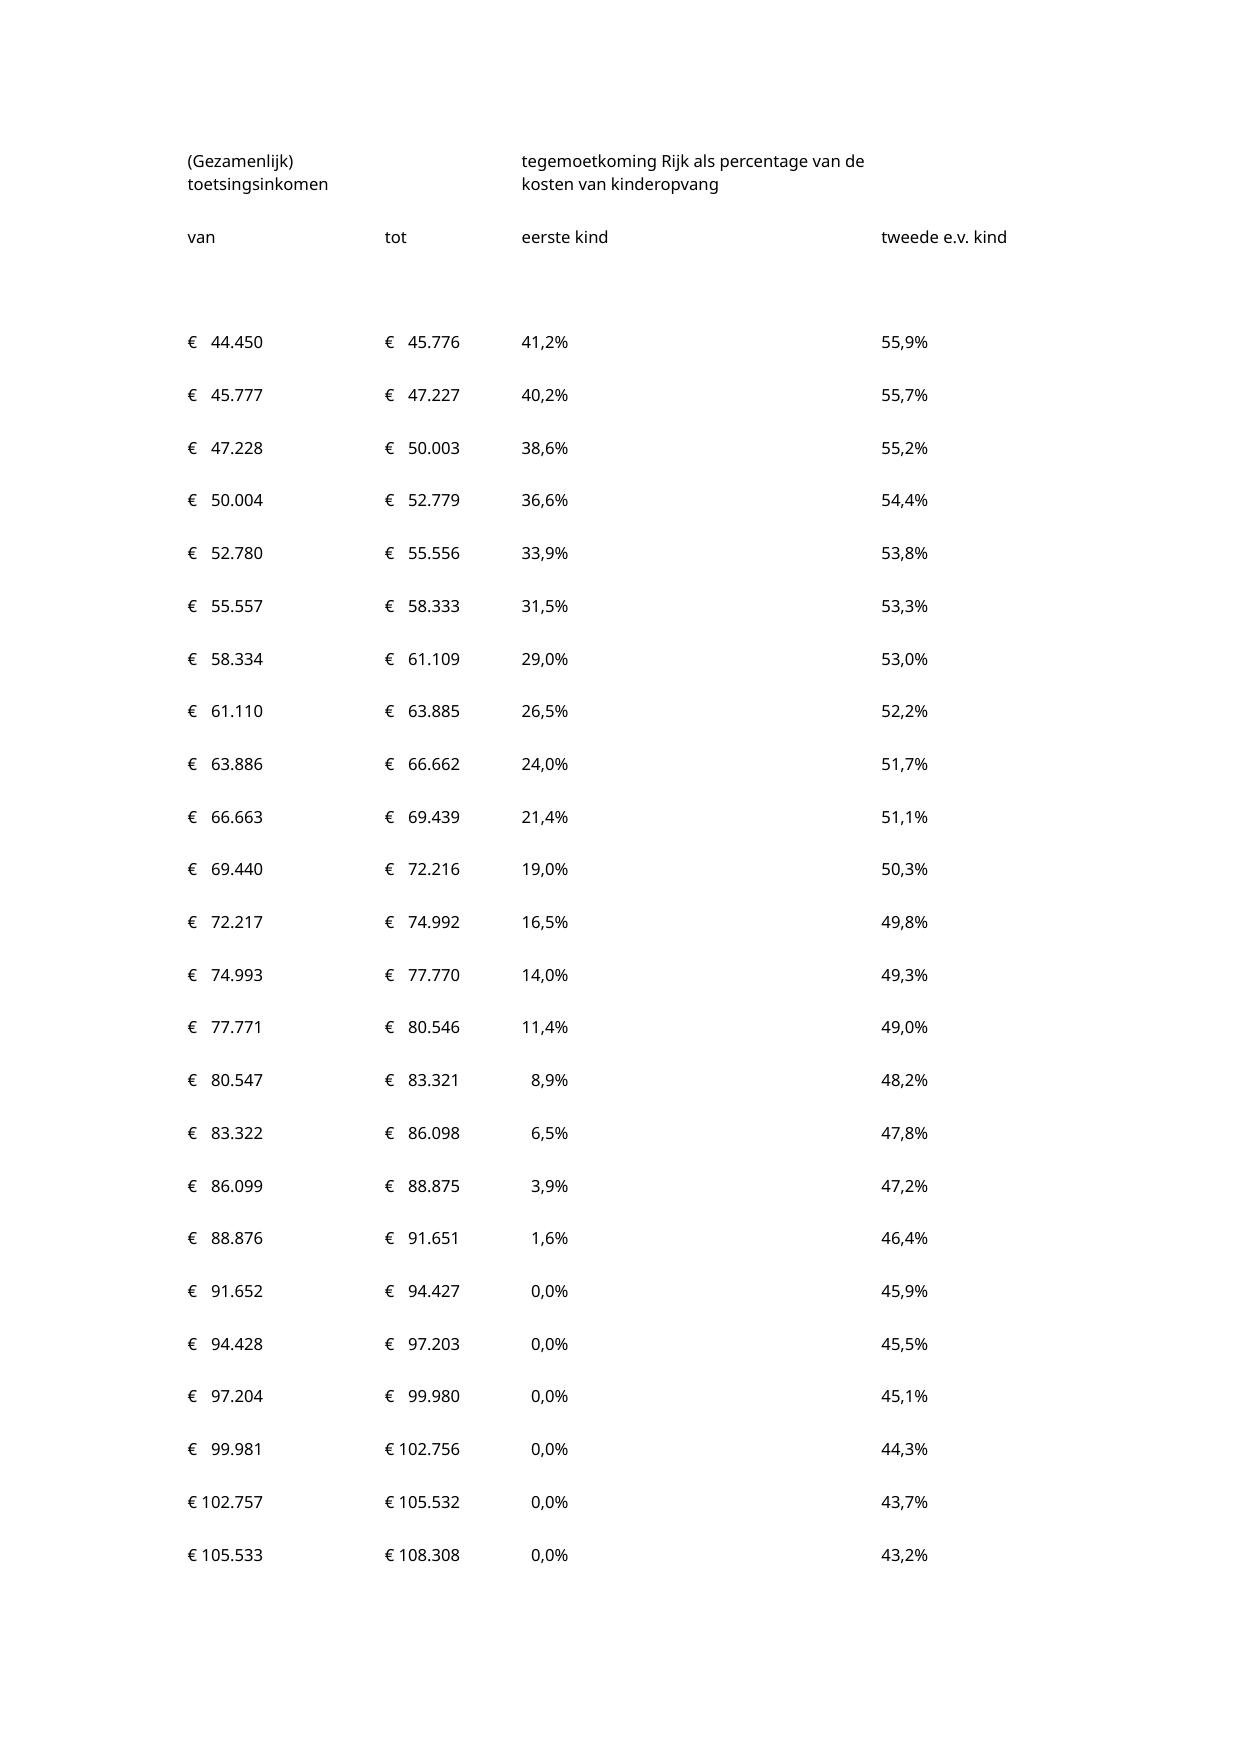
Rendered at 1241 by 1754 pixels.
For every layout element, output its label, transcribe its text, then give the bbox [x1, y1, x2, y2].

table_cell € 55.557 [188, 594, 384, 647]
table_cell € 58.334 [188, 647, 384, 700]
table_cell € 80.547 [188, 1069, 384, 1121]
table_cell € 86.099 [188, 1174, 384, 1227]
table_cell 38,6% [521, 436, 881, 489]
table_cell € 77.771 [188, 1016, 384, 1069]
table_cell 0,0% [521, 1490, 881, 1543]
table_cell € 99.981 [188, 1438, 384, 1490]
table_cell € 72.217 [188, 911, 384, 963]
table_header [385, 150, 521, 225]
table_cell 14,0% [521, 963, 881, 1016]
table_cell [881, 278, 1053, 331]
table_cell 36,6% [521, 489, 881, 542]
table_cell 43,7% [881, 1490, 1053, 1543]
table_cell € 72.216 [385, 858, 521, 911]
table_cell van [188, 225, 384, 278]
table_cell 31,5% [521, 594, 881, 647]
table_cell € 94.427 [385, 1280, 521, 1332]
table_cell 11,4% [521, 1016, 881, 1069]
table_cell 40,2% [521, 384, 881, 436]
table_cell 0,0% [521, 1438, 881, 1490]
table_cell 48,2% [881, 1069, 1053, 1121]
table_cell € 108.308 [385, 1543, 521, 1596]
table_cell 16,5% [521, 911, 881, 963]
table_cell € 58.333 [385, 594, 521, 647]
table_cell € 66.662 [385, 753, 521, 805]
table_cell € 97.203 [385, 1332, 521, 1385]
table_header [881, 150, 1053, 225]
table_cell 55,7% [881, 384, 1053, 436]
table_cell 53,8% [881, 542, 1053, 594]
table_cell 29,0% [521, 647, 881, 700]
table_cell [521, 278, 881, 331]
table_cell 45,5% [881, 1332, 1053, 1385]
table_cell € 74.993 [188, 963, 384, 1016]
table_cell tot [385, 225, 521, 278]
table_cell 46,4% [881, 1227, 1053, 1279]
table_cell € 61.109 [385, 647, 521, 700]
table_cell 0,0% [521, 1332, 881, 1385]
table_cell 21,4% [521, 805, 881, 858]
table_cell 3,9% [521, 1174, 881, 1227]
table_cell 47,8% [881, 1121, 1053, 1174]
table_header (Gezamenlijk) toetsingsinkomen [188, 150, 384, 225]
table_cell 45,9% [881, 1280, 1053, 1332]
table_header tegemoetkoming Rijk als percentage van de kosten van kinderopvang [521, 150, 881, 225]
table_cell [385, 278, 521, 331]
table_cell 6,5% [521, 1121, 881, 1174]
table_cell 1,6% [521, 1227, 881, 1279]
table_cell 55,2% [881, 436, 1053, 489]
table_cell € 47.227 [385, 384, 521, 436]
table_cell € 52.779 [385, 489, 521, 542]
table_cell € 102.757 [188, 1490, 384, 1543]
table_cell € 45.776 [385, 331, 521, 383]
table_cell € 66.663 [188, 805, 384, 858]
table_cell € 55.556 [385, 542, 521, 594]
table_cell 54,4% [881, 489, 1053, 542]
table_cell € 44.450 [188, 331, 384, 383]
table_cell 0,0% [521, 1385, 881, 1438]
table_cell 49,0% [881, 1016, 1053, 1069]
table_cell 41,2% [521, 331, 881, 383]
table_cell € 86.098 [385, 1121, 521, 1174]
table_cell € 83.321 [385, 1069, 521, 1121]
table_cell € 63.885 [385, 700, 521, 752]
table_cell € 77.770 [385, 963, 521, 1016]
table_cell € 97.204 [188, 1385, 384, 1438]
table_cell € 91.651 [385, 1227, 521, 1279]
table_cell € 91.652 [188, 1280, 384, 1332]
table_cell € 69.439 [385, 805, 521, 858]
table_cell 52,2% [881, 700, 1053, 752]
table_cell € 50.003 [385, 436, 521, 489]
table_cell 26,5% [521, 700, 881, 752]
table_cell 33,9% [521, 542, 881, 594]
table_cell € 88.876 [188, 1227, 384, 1279]
table_cell eerste kind [521, 225, 881, 278]
table_cell [188, 278, 384, 331]
table_cell 47,2% [881, 1174, 1053, 1227]
table_cell 53,0% [881, 647, 1053, 700]
table_cell € 94.428 [188, 1332, 384, 1385]
table_cell € 105.532 [385, 1490, 521, 1543]
table_cell 0,0% [521, 1280, 881, 1332]
table_cell 49,3% [881, 963, 1053, 1016]
table_cell € 61.110 [188, 700, 384, 752]
table_cell 45,1% [881, 1385, 1053, 1438]
table_cell € 83.322 [188, 1121, 384, 1174]
table_cell € 102.756 [385, 1438, 521, 1490]
table_cell 44,3% [881, 1438, 1053, 1490]
table_cell € 50.004 [188, 489, 384, 542]
table_cell 51,1% [881, 805, 1053, 858]
table_cell € 99.980 [385, 1385, 521, 1438]
table_cell 53,3% [881, 594, 1053, 647]
table_cell € 88.875 [385, 1174, 521, 1227]
table_cell 51,7% [881, 753, 1053, 805]
table_cell tweede e.v. kind [881, 225, 1053, 278]
table_cell € 74.992 [385, 911, 521, 963]
table_cell 0,0% [521, 1543, 881, 1596]
table_cell € 63.886 [188, 753, 384, 805]
table_cell € 80.546 [385, 1016, 521, 1069]
table_cell € 105.533 [188, 1543, 384, 1596]
table_cell 43,2% [881, 1543, 1053, 1596]
table_cell 49,8% [881, 911, 1053, 963]
table_cell € 69.440 [188, 858, 384, 911]
table_cell € 52.780 [188, 542, 384, 594]
table_cell 19,0% [521, 858, 881, 911]
table_cell 50,3% [881, 858, 1053, 911]
table_cell 55,9% [881, 331, 1053, 383]
table_cell 24,0% [521, 753, 881, 805]
table_cell 8,9% [521, 1069, 881, 1121]
table_cell € 45.777 [188, 384, 384, 436]
table_cell € 47.228 [188, 436, 384, 489]
